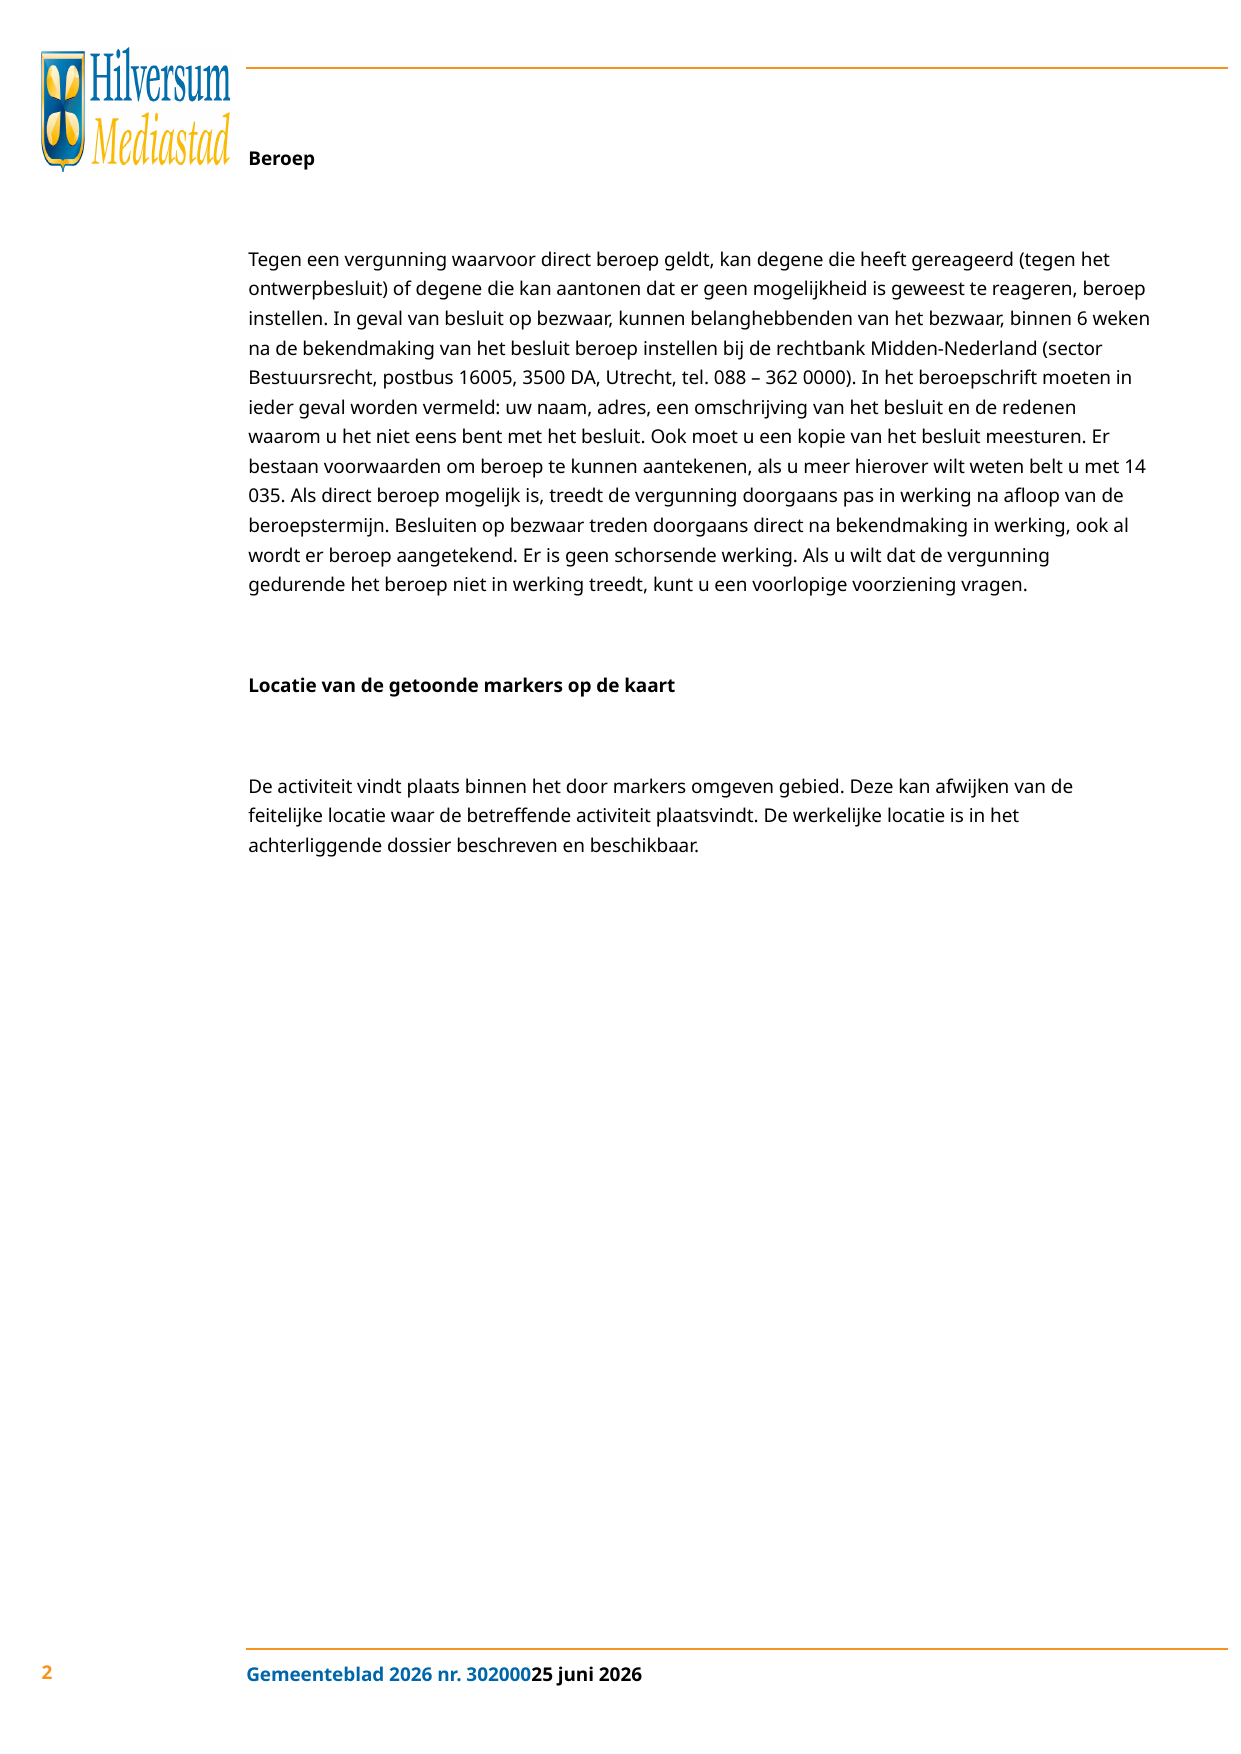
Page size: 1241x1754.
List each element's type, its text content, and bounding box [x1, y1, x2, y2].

text Tegen een vergunning waarvoor direct beroep geldt, kan degene die heeft gereageerd (tegen het ontwerpbesluit) of degene die kan aantonen dat er geen mogelijkheid is geweest te reageren, beroep instellen. In geval van besluit op bezwaar, kunnen belanghebbenden van het bezwaar, binnen 6 weken na de bekendmaking van het besluit beroep instellen bij de rechtbank Midden-Nederland (sector Bestuursrecht, postbus 16005, 3500 DA, Utrecht, tel. 088 – 362 0000). In het beroepschrift moeten in ieder geval worden vermeld: uw naam, adres, een omschrijving van het besluit en de redenen waarom u het niet eens bent met het besluit. Ook moet u een kopie van het besluit meesturen. Er bestaan voorwaarden om beroep te kunnen aantekenen, als u meer hierover wilt weten belt u met 14 035. Als direct beroep mogelijk is, treedt de vergunning doorgaans pas in werking na afloop van de beroepstermijn. Besluiten op bezwaar treden doorgaans direct na bekendmaking in werking, ook al wordt er beroep aangetekend. Er is geen schorsende werking. Als u wilt dat de vergunning gedurende het beroep niet in werking treedt, kunt u een voorlopige voorziening vragen. [248, 246, 1152, 597]
text Locatie van de getoonde markers op de kaart [248, 672, 1152, 698]
picture [41, 47, 231, 172]
text Beroep [248, 145, 1152, 171]
text De activiteit vindt plaats binnen het door markers omgeven gebied. Deze kan afwijken van de feitelijke locatie waar de betreffende activiteit plaatsvindt. De werkelijke locatie is in het achterliggende dossier beschreven en beschikbaar. [248, 773, 1152, 858]
